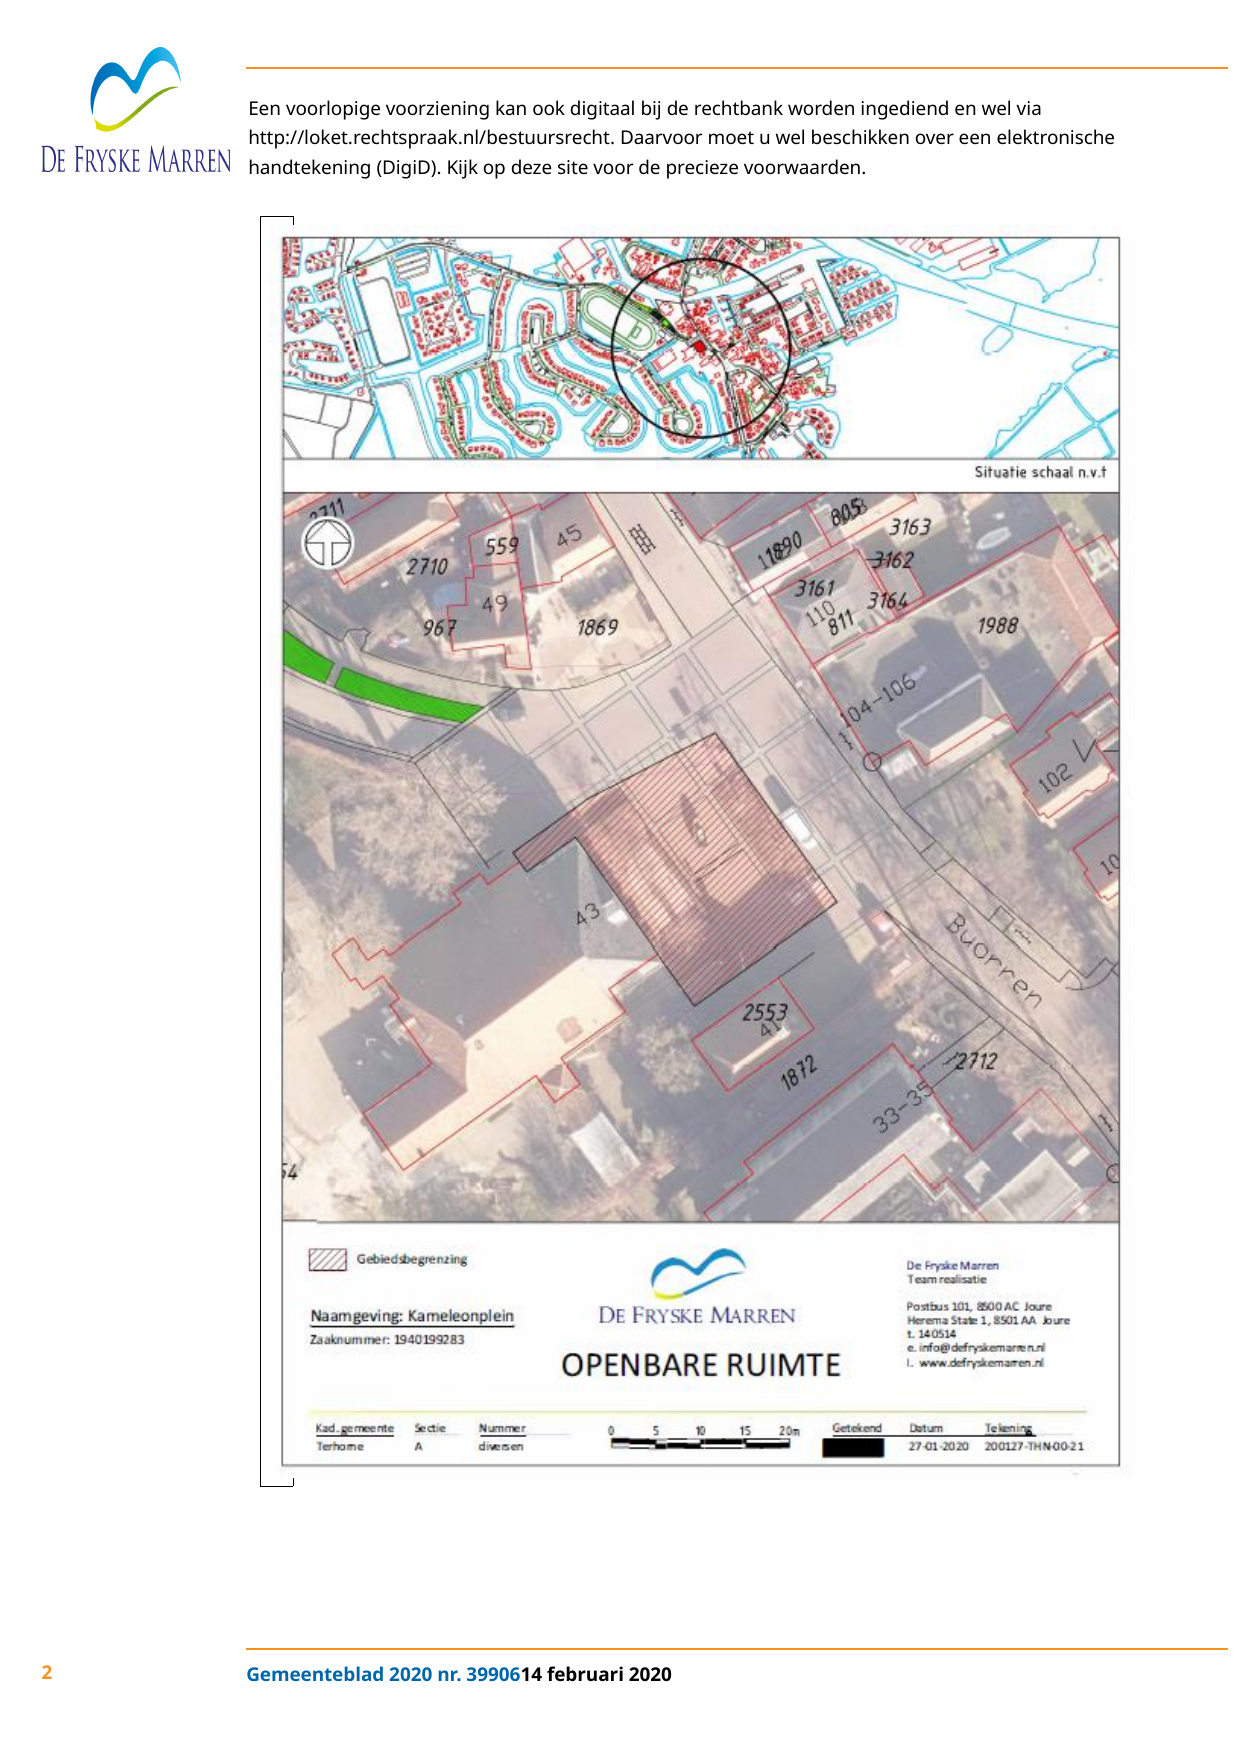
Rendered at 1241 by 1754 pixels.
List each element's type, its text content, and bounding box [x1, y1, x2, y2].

text Een voorlopige voorziening kan ook digitaal bij de rechtbank worden ingediend en wel via http://loket.rechtspraak.nl/bestuursrecht. Daarvoor moet u wel beschikken over een elektronische handtekening (DigiD). Kijk op deze site voor de precieze voorwaarden. [248, 95, 1152, 180]
picture [268, 225, 1137, 1478]
picture [41, 47, 231, 172]
